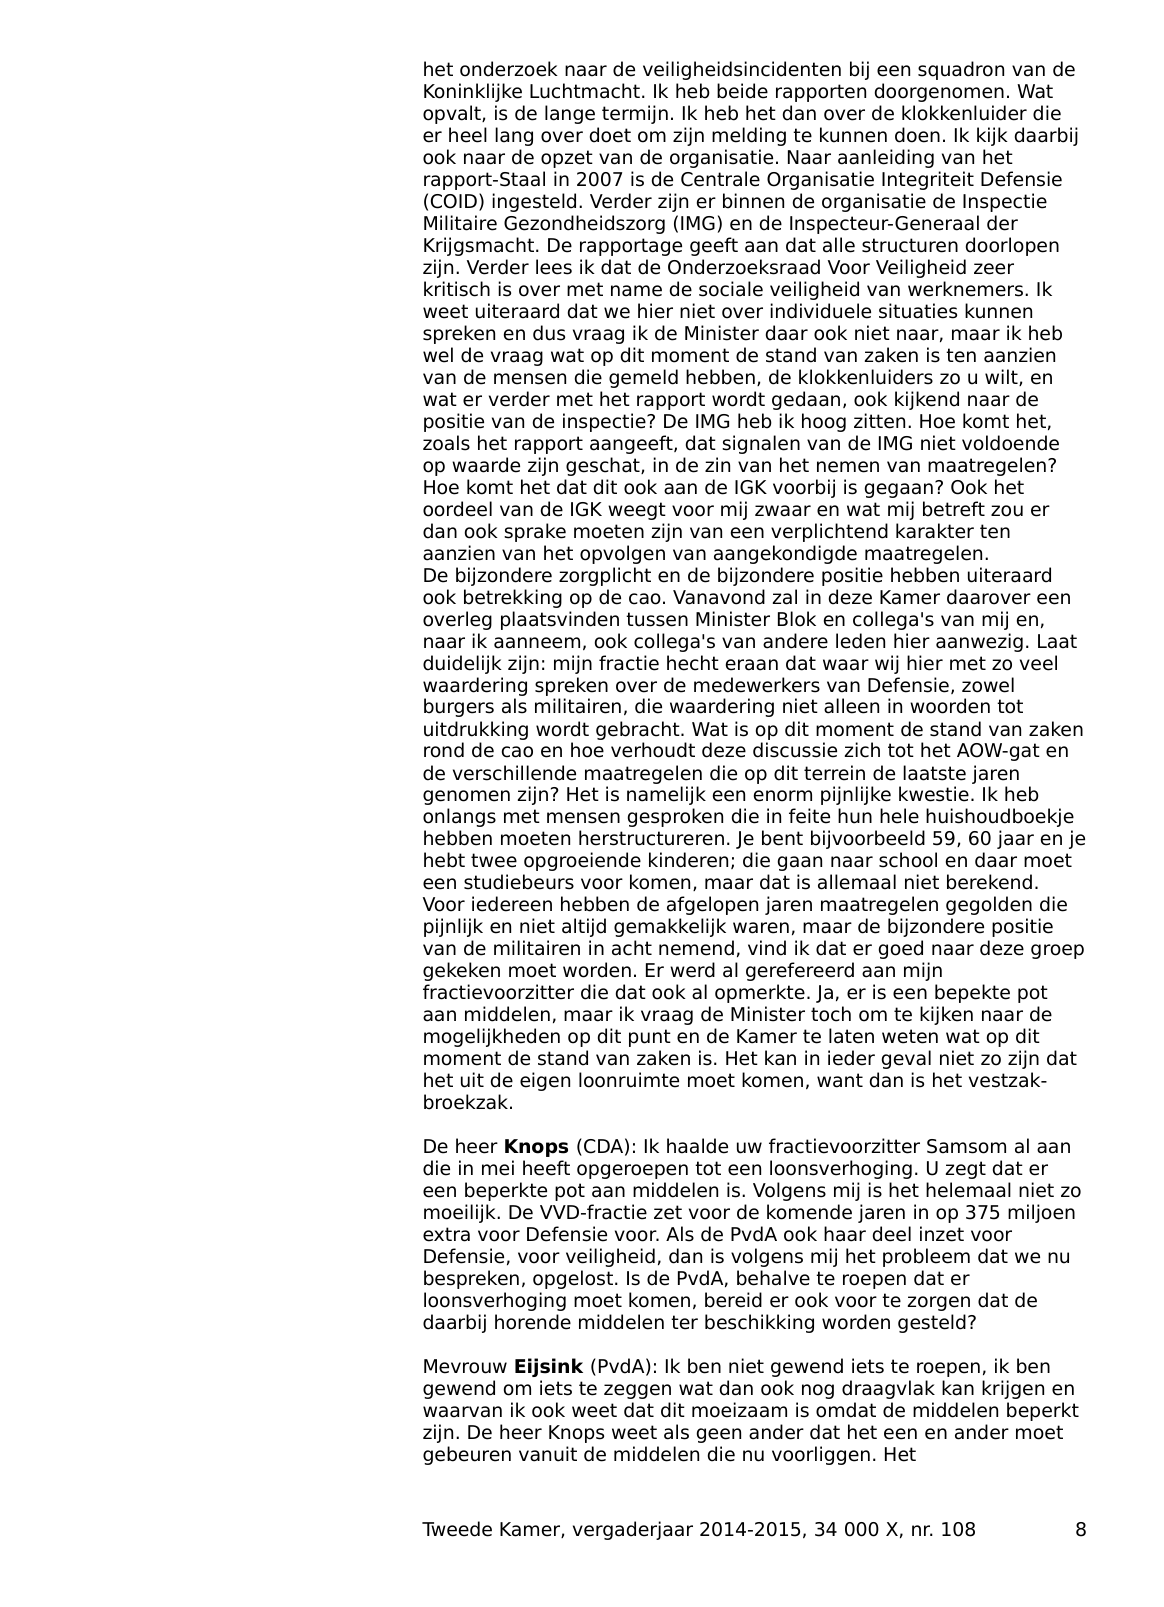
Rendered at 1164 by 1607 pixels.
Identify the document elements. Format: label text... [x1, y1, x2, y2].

text De bijzondere zorgplicht en de bijzondere positie hebben uiteraard ook betrekking op de cao. Vanavond zal in deze Kamer daarover een overleg plaatsvinden tussen Minister Blok en collega's van mij en, naar ik aanneem, ook collega's van andere leden hier aanwezig. Laat duidelijk zijn: mijn fractie hecht eraan dat waar wij hier met zo veel waardering spreken over de medewerkers van Defensie, zowel burgers als militairen, die waardering niet alleen in woorden tot uitdrukking wordt gebracht. Wat is op dit moment de stand van zaken rond de cao en hoe verhoudt deze discussie zich tot het AOW-gat en de verschillende maatregelen die op dit terrein de laatste jaren genomen zijn? Het is namelijk een enorm pijnlijke kwestie. Ik heb onlangs met mensen gesproken die in feite hun hele huishoudboekje hebben moeten herstructureren. Je bent bijvoorbeeld 59, 60 jaar en je hebt twee opgroeiende kinderen; die gaan naar school en daar moet een studiebeurs voor komen, maar dat is allemaal niet berekend. Voor iedereen hebben de afgelopen jaren maatregelen gegolden die pijnlijk en niet altijd gemakkelijk waren, maar de bijzondere positie van de militairen in acht nemend, vind ik dat er goed naar deze groep gekeken moet worden. Er werd al gerefereerd aan mijn fractievoorzitter die dat ook al opmerkte. Ja, er is een bepekte pot aan middelen, maar ik vraag de Minister toch om te kijken naar de mogelijkheden op dit punt en de Kamer te laten weten wat op dit moment de stand van zaken is. Het kan in ieder geval niet zo zijn dat het uit de eigen loonruimte moet komen, want dan is het vestzak-broekzak. [422, 564, 1087, 1114]
text De heer Knops (CDA): Ik haalde uw fractievoorzitter Samsom al aan die in mei heeft opgeroepen tot een loonsverhoging. U zegt dat er een beperkte pot aan middelen is. Volgens mij is het helemaal niet zo moeilijk. De VVD-fractie zet voor de komende jaren in op 375 miljoen extra voor Defensie voor. Als de PvdA ook haar deel inzet voor Defensie, voor veiligheid, dan is volgens mij het probleem dat we nu bespreken, opgelost. Is de PvdA, behalve te roepen dat er loonsverhoging moet komen, bereid er ook voor te zorgen dat de daarbij horende middelen ter beschikking worden gesteld? [422, 1136, 1087, 1334]
text Mevrouw Eijsink (PvdA): Ik ben niet gewend iets te roepen, ik ben gewend om iets te zeggen wat dan ook nog draagvlak kan krijgen en waarvan ik ook weet dat dit moeizaam is omdat de middelen beperkt zijn. De heer Knops weet als geen ander dat het een en ander moet gebeuren vanuit de middelen die nu voorliggen. Het [422, 1356, 1087, 1466]
text het onderzoek naar de veiligheidsincidenten bij een squadron van de Koninklijke Luchtmacht. Ik heb beide rapporten doorgenomen. Wat opvalt, is de lange termijn. Ik heb het dan over de klokkenluider die er heel lang over doet om zijn melding te kunnen doen. Ik kijk daarbij ook naar de opzet van de organisatie. Naar aanleiding van het rapport-Staal in 2007 is de Centrale Organisatie Integriteit Defensie (COID) ingesteld. Verder zijn er binnen de organisatie de Inspectie Militaire Gezondheidszorg (IMG) en de Inspecteur-Generaal der Krijgsmacht. De rapportage geeft aan dat alle structuren doorlopen zijn. Verder lees ik dat de Onderzoeksraad Voor Veiligheid zeer kritisch is over met name de sociale veiligheid van werknemers. Ik weet uiteraard dat we hier niet over individuele situaties kunnen spreken en dus vraag ik de Minister daar ook niet naar, maar ik heb wel de vraag wat op dit moment de stand van zaken is ten aanzien van de mensen die gemeld hebben, de klokkenluiders zo u wilt, en wat er verder met het rapport wordt gedaan, ook kijkend naar de positie van de inspectie? De IMG heb ik hoog zitten. Hoe komt het, zoals het rapport aangeeft, dat signalen van de IMG niet voldoende op waarde zijn geschat, in de zin van het nemen van maatregelen? Hoe komt het dat dit ook aan de IGK voorbij is gegaan? Ook het oordeel van de IGK weegt voor mij zwaar en wat mij betreft zou er dan ook sprake moeten zijn van een verplichtend karakter ten aanzien van het opvolgen van aangekondigde maatregelen. [422, 59, 1087, 564]
